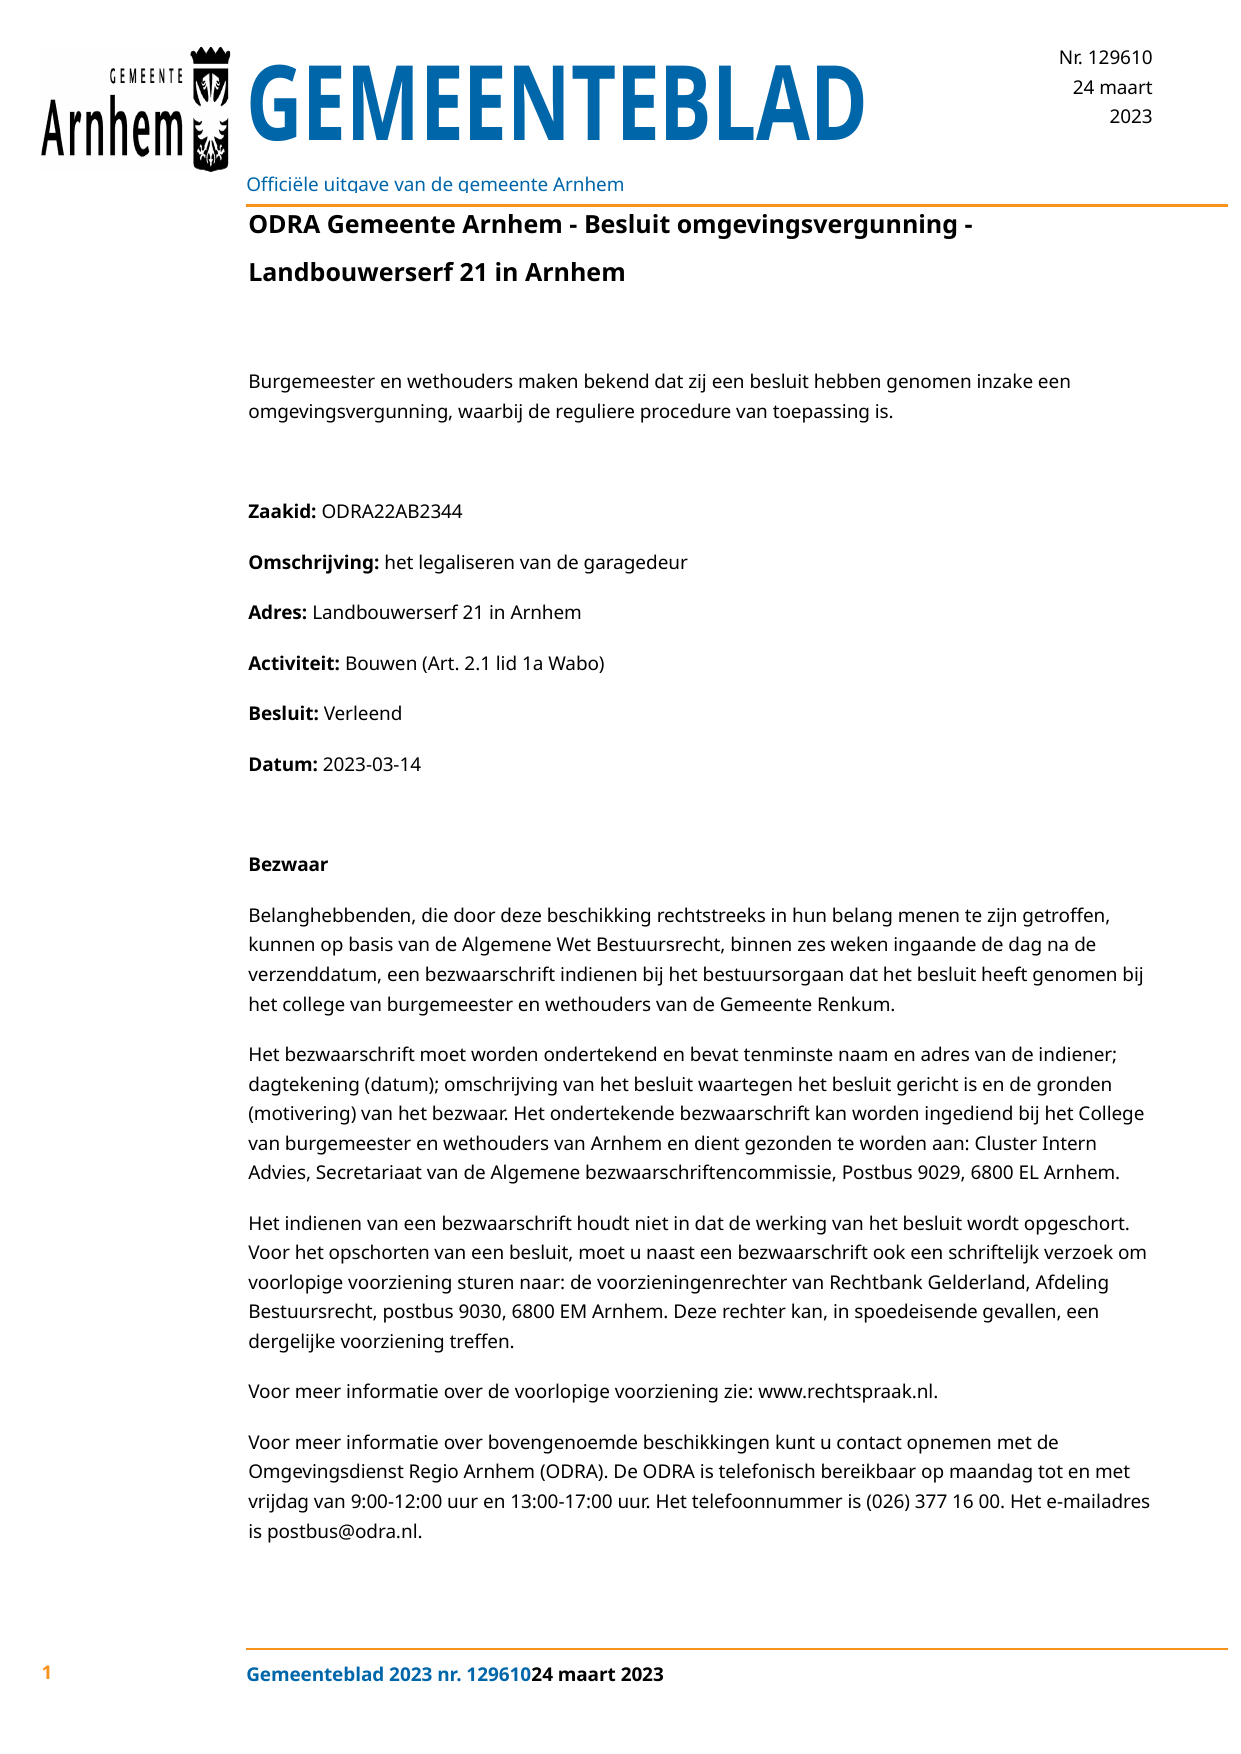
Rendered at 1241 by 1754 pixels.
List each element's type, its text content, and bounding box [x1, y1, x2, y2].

text Het indienen van een bezwaarschrift houdt niet in dat de werking van het besluit wordt opgeschort. Voor het opschorten van een besluit, moet u naast een bezwaarschrift ook een schriftelijk verzoek om voorlopige voorziening sturen naar: de voorzieningenrechter van Rechtbank Gelderland, Afdeling Bestuursrecht, postbus 9030, 6800 EM Arnhem. Deze rechter kan, in spoedeisende gevallen, een dergelijke voorziening treffen. [248, 1210, 1152, 1354]
text Het bezwaarschrift moet worden ondertekend en bevat tenminste naam en adres van de indiener; dagtekening (datum); omschrijving van het besluit waartegen het besluit gericht is en de gronden (motivering) van het bezwaar. Het ondertekende bezwaarschrift kan worden ingediend bij het College van burgemeester en wethouders van Arnhem en dient gezonden te worden aan: Cluster Intern Advies, Secretariaat van de Algemene bezwaarschriftencommissie, Postbus 9029, 6800 EL Arnhem. [248, 1041, 1152, 1185]
text Omschrijving: het legaliseren van de garagedeur [248, 549, 1152, 575]
text Burgemeester en wethouders maken bekend dat zij een besluit hebben genomen inzake een omgevingsvergunning, waarbij de reguliere procedure van toepassing is. [248, 368, 1152, 424]
text Voor meer informatie over bovengenoemde beschikkingen kunt u contact opnemen met de Omgevingsdienst Regio Arnhem (ODRA). De ODRA is telefonisch bereikbaar op maandag tot en met vrijdag van 9:00-12:00 uur en 13:00-17:00 uur. Het telefoonnummer is (026) 377 16 00. Het e-mailadres is postbus@odra.nl. [248, 1429, 1152, 1544]
text Adres: Landbouwerserf 21 in Arnhem [248, 599, 1152, 625]
text Besluit: Verleend [248, 700, 1152, 726]
text ODRA Gemeente Arnhem - Besluit omgevingsvergunning - Landbouwerserf 21 in Arnhem [248, 207, 1152, 288]
text Zaakid: ODRA22AB2344 [248, 499, 1152, 524]
text Belanghebbenden, die door deze beschikking rechtstreeks in hun belang menen te zijn getroffen, kunnen op basis van de Algemene Wet Bestuursrecht, binnen zes weken ingaande de dag na de verzenddatum, een bezwaarschrift indienen bij het bestuursorgaan dat het besluit heeft genomen bij het college van burgemeester en wethouders van de Gemeente Renkum. [248, 902, 1152, 1017]
picture [41, 47, 231, 172]
text Voor meer informatie over de voorlopige voorziening zie: www.rechtspraak.nl. [248, 1379, 1152, 1404]
text Datum: 2023-03-14 [248, 751, 1152, 777]
text Activiteit: Bouwen (Art. 2.1 lid 1a Wabo) [248, 650, 1152, 676]
text Bezwaar [248, 852, 1152, 877]
